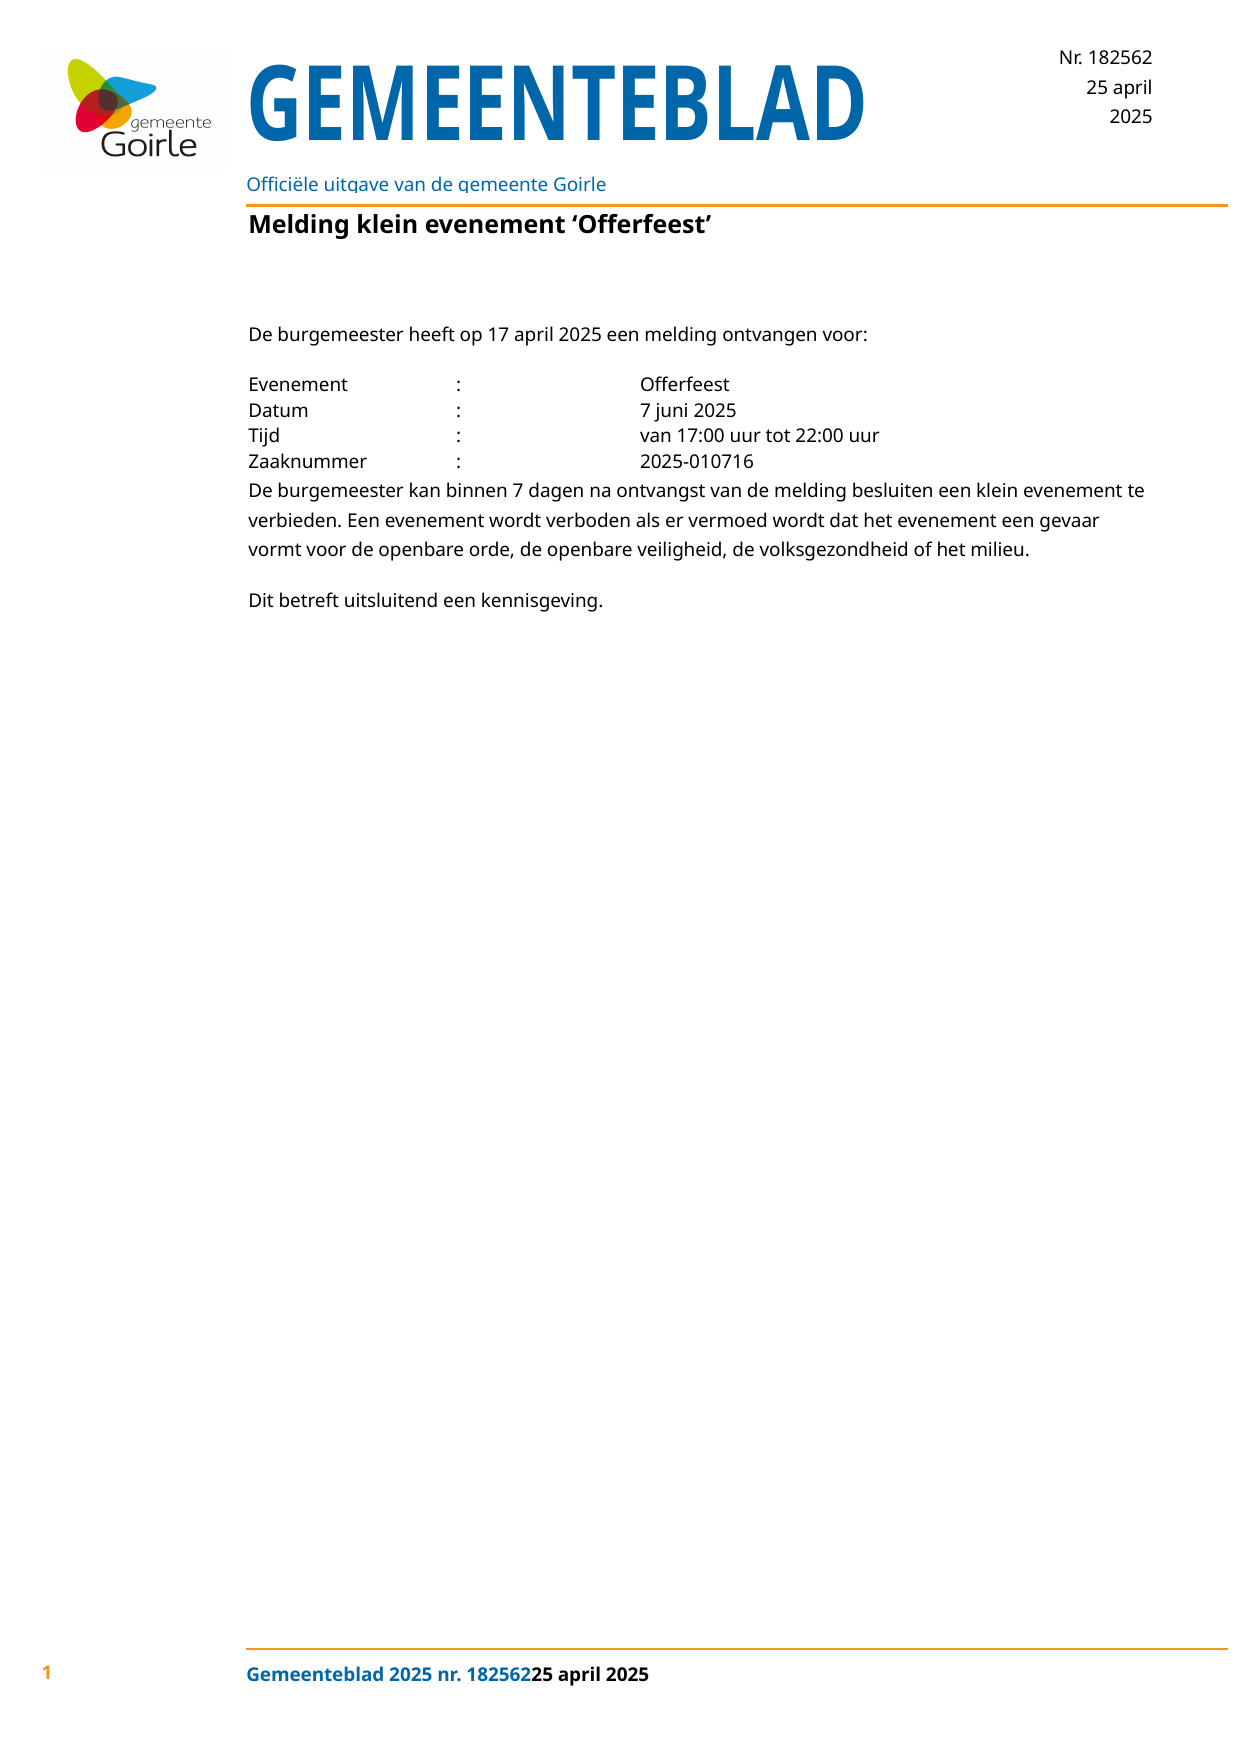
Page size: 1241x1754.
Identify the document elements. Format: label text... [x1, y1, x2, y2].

table_cell 7 juni 2025 [640, 397, 1152, 423]
table_cell Zaaknummer [248, 449, 456, 474]
table_cell Datum [248, 397, 456, 423]
text Dit betreft uitsluitend een kennisgeving. [248, 587, 1152, 613]
table_cell 2025-010716 [640, 449, 1152, 474]
table_cell : [456, 397, 640, 423]
picture [41, 47, 231, 172]
table_cell : [456, 449, 640, 474]
table_header Offerfeest [640, 371, 1152, 397]
text Melding klein evenement ‘Offerfeest’ [248, 207, 1152, 241]
text De burgemeester heeft op 17 april 2025 een melding ontvangen voor: [248, 321, 1152, 346]
table_cell Tijd [248, 423, 456, 448]
table_header Evenement [248, 371, 456, 397]
table_cell : [456, 423, 640, 448]
table_cell van 17:00 uur tot 22:00 uur [640, 423, 1152, 448]
text De burgemeester kan binnen 7 dagen na ontvangst van de melding besluiten een klein evenement te verbieden. Een evenement wordt verboden als er vermoed wordt dat het evenement een gevaar vormt voor de openbare orde, de openbare veiligheid, de volksgezondheid of het milieu. [248, 477, 1152, 562]
table_header : [456, 371, 640, 397]
